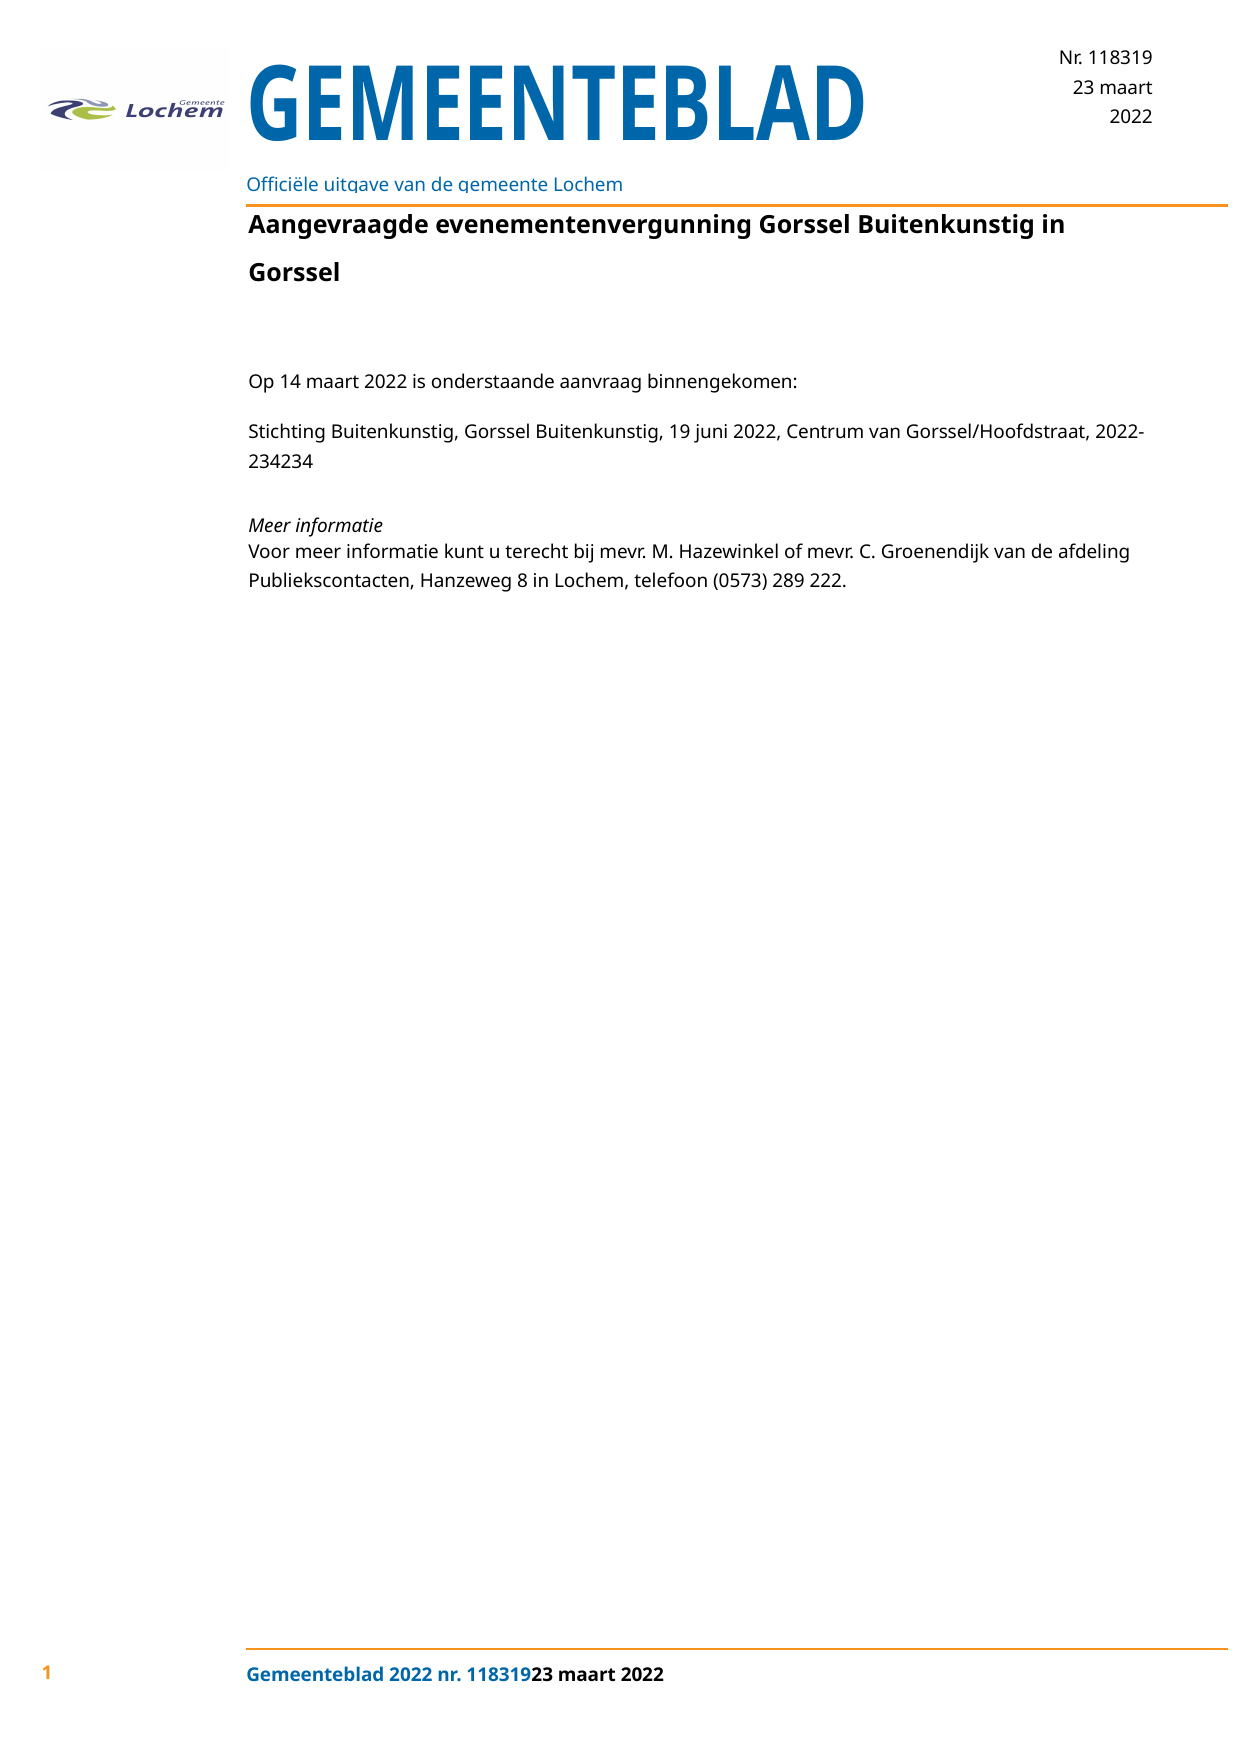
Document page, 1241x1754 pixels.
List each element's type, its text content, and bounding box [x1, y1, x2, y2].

text Op 14 maart 2022 is onderstaande aanvraag binnengekomen: [248, 368, 1152, 394]
text Voor meer informatie kunt u terecht bij mevr. M. Hazewinkel of mevr. C. Groenendijk van de afdeling Publiekscontacten, Hanzeweg 8 in Lochem, telefoon (0573) 289 222. [248, 538, 1152, 593]
picture [41, 47, 231, 172]
text Stichting Buitenkunstig, Gorssel Buitenkunstig, 19 juni 2022, Centrum van Gorssel/Hoofdstraat, 2022-234234 [248, 419, 1152, 474]
text Meer informatie [248, 512, 1152, 538]
text Aangevraagde evenementenvergunning Gorssel Buitenkunstig in Gorssel [248, 207, 1152, 288]
